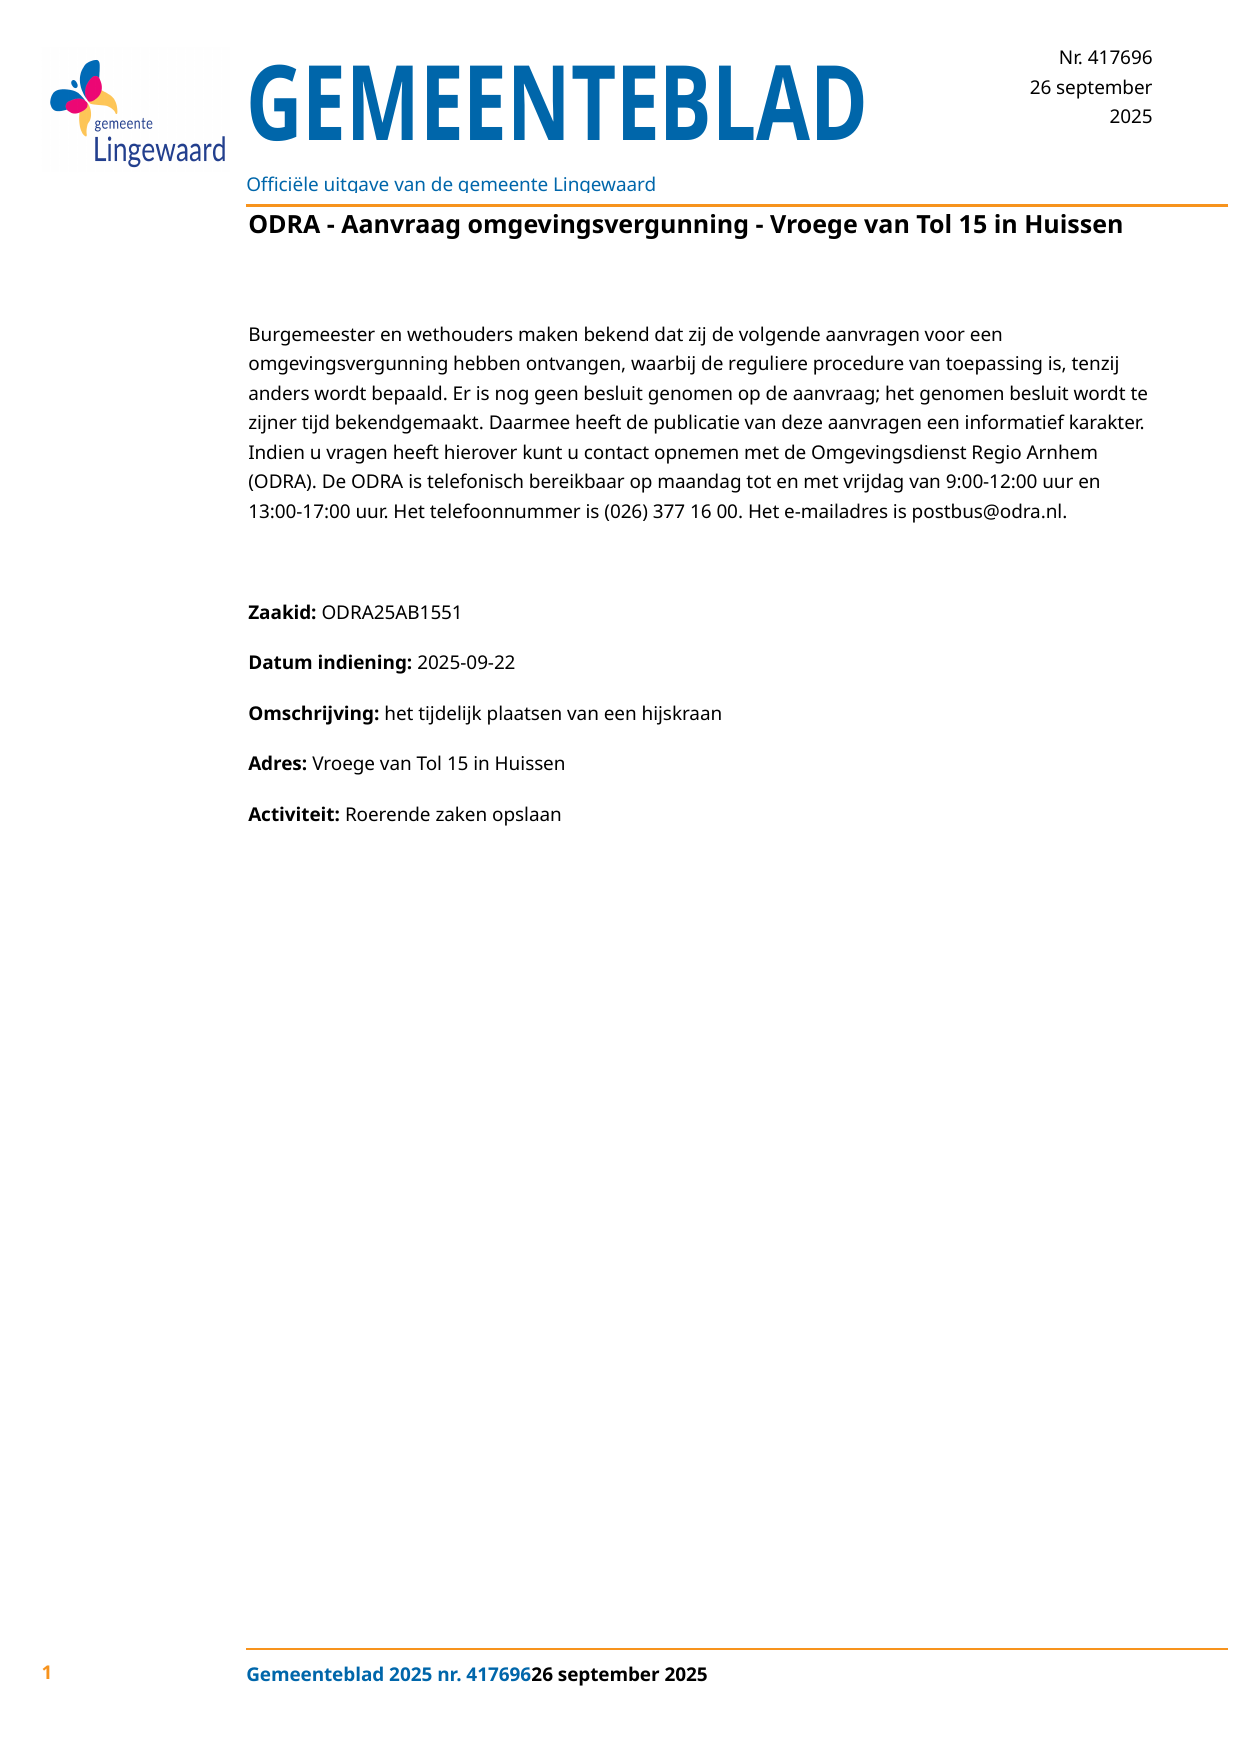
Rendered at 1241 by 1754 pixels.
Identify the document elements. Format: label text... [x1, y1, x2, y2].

text ODRA - Aanvraag omgevingsvergunning - Vroege van Tol 15 in Huissen [248, 207, 1152, 241]
text Datum indiening: 2025-09-22 [248, 649, 1152, 675]
text Omschrijving: het tijdelijk plaatsen van een hijskraan [248, 700, 1152, 726]
text Adres: Vroege van Tol 15 in Huissen [248, 750, 1152, 776]
text Zaakid: ODRA25AB1551 [248, 599, 1152, 625]
picture [41, 47, 231, 172]
text Burgemeester en wethouders maken bekend dat zij de volgende aanvragen voor een omgevingsvergunning hebben ontvangen, waarbij de reguliere procedure van toepassing is, tenzij anders wordt bepaald. Er is nog geen besluit genomen op de aanvraag; het genomen besluit wordt te zijner tijd bekendgemaakt. Daarmee heeft de publicatie van deze aanvragen een informatief karakter. Indien u vragen heeft hierover kunt u contact opnemen met de Omgevingsdienst Regio Arnhem (ODRA). De ODRA is telefonisch bereikbaar op maandag tot en met vrijdag van 9:00-12:00 uur en 13:00-17:00 uur. Het telefoonnummer is (026) 377 16 00. Het e-mailadres is postbus@odra.nl. [248, 321, 1152, 524]
text Activiteit: Roerende zaken opslaan [248, 801, 1152, 826]
